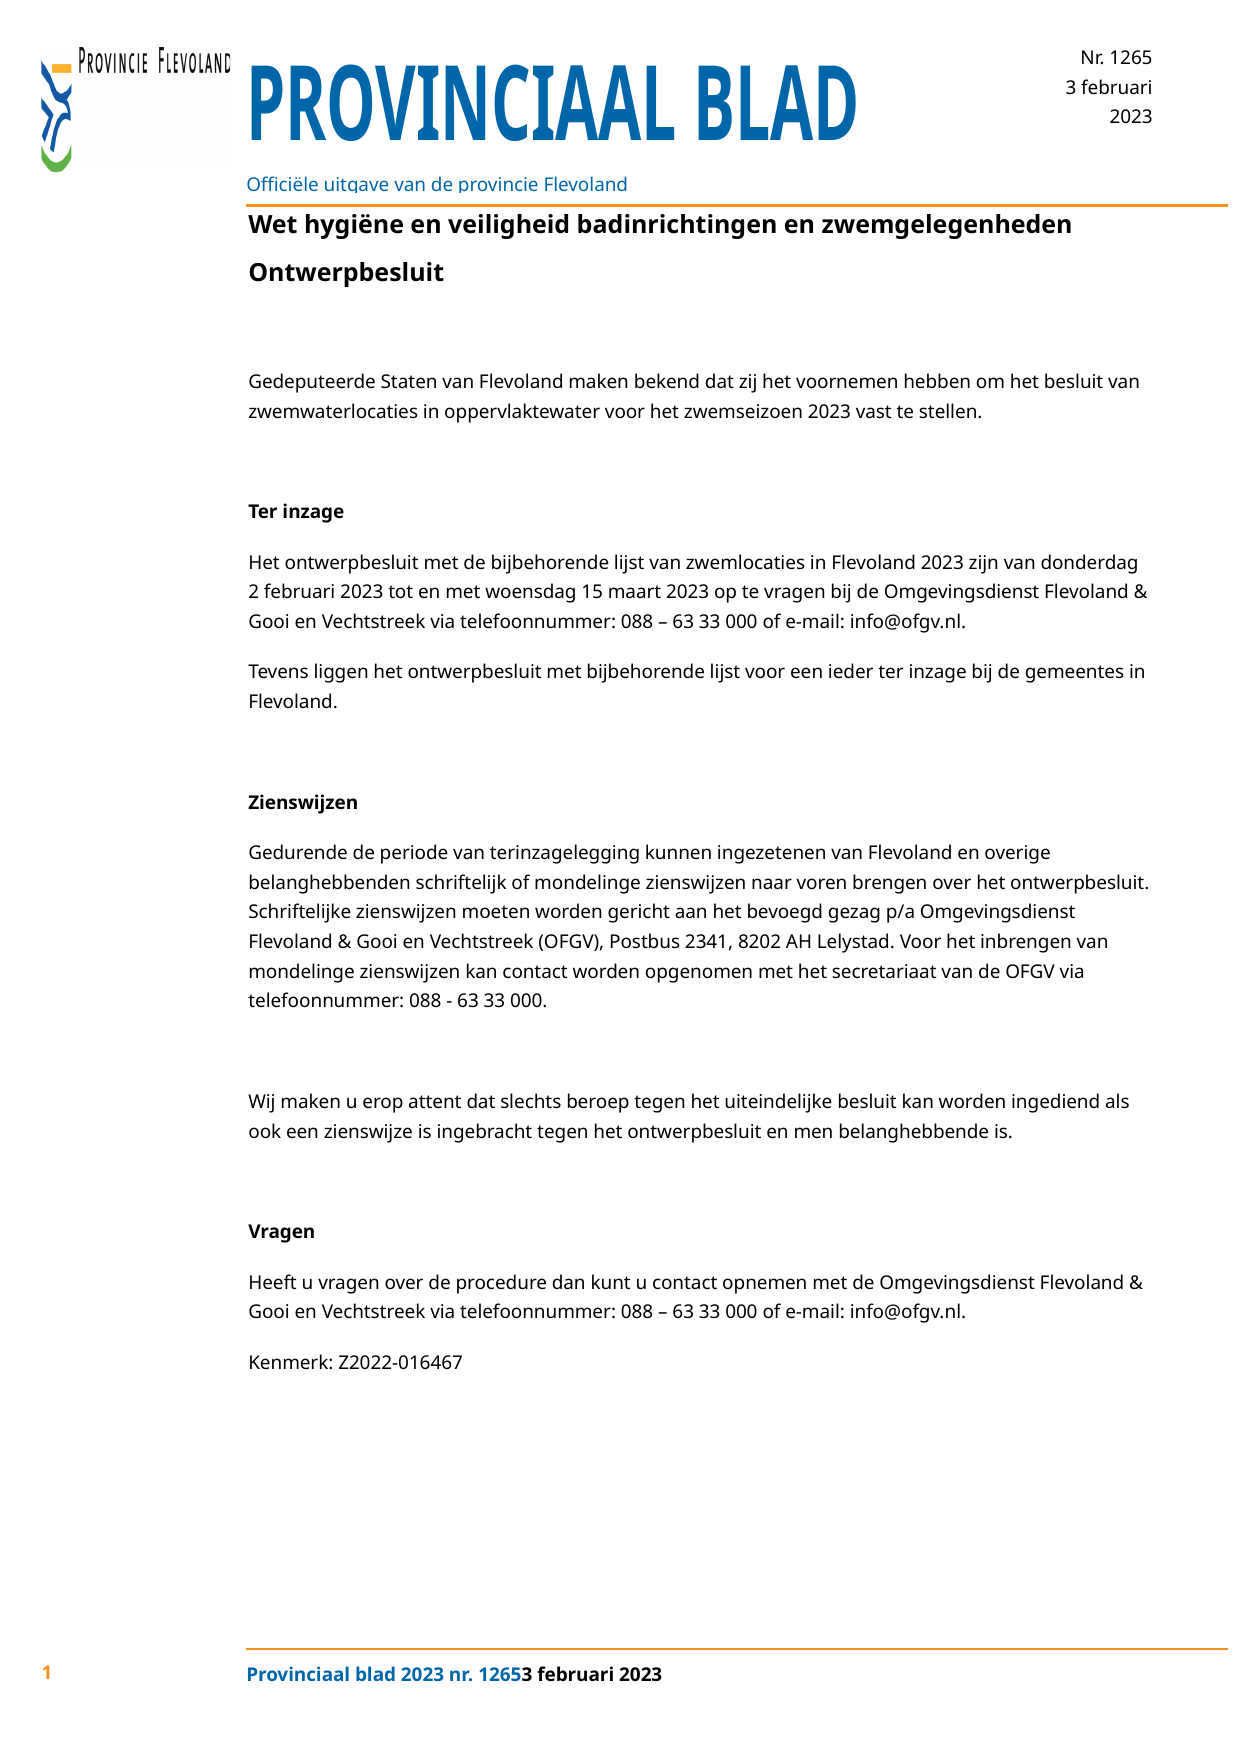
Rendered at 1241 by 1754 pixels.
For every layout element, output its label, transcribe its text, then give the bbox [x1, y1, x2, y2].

text Wij maken u erop attent dat slechts beroep tegen het uiteindelijke besluit kan worden ingediend als ook een zienswijze is ingebracht tegen het ontwerpbesluit en men belanghebbende is. [248, 1088, 1152, 1144]
text Zienswijzen [248, 789, 1152, 815]
text Tevens liggen het ontwerpbesluit met bijbehorende lijst voor een ieder ter inzage bij de gemeentes in Flevoland. [248, 659, 1152, 714]
text Vragen [248, 1219, 1152, 1244]
text Gedurende de periode van terinzagelegging kunnen ingezetenen van Flevoland en overige belanghebbenden schriftelijk of mondelinge zienswijzen naar voren brengen over het ontwerpbesluit. Schriftelijke zienswijzen moeten worden gericht aan het bevoegd gezag p/a Omgevingsdienst Flevoland & Gooi en Vechtstreek (OFGV), Postbus 2341, 8202 AH Lelystad. Voor het inbrengen van mondelinge zienswijzen kan contact worden opgenomen met het secretariaat van de OFGV via telefoonnummer: 088 - 63 33 000. [248, 839, 1152, 1013]
text Heeft u vragen over de procedure dan kunt u contact opnemen met de Omgevingsdienst Flevoland & Gooi en Vechtstreek via telefoonnummer: 088 – 63 33 000 of e-mail: info@ofgv.nl. [248, 1269, 1152, 1324]
text Gedeputeerde Staten van Flevoland maken bekend dat zij het voornemen hebben om het besluit van zwemwaterlocaties in oppervlaktewater voor het zwemseizoen 2023 vast te stellen. [248, 368, 1152, 424]
text Het ontwerpbesluit met de bijbehorende lijst van zwemlocaties in Flevoland 2023 zijn van donderdag 2 februari 2023 tot en met woensdag 15 maart 2023 op te vragen bij de Omgevingsdienst Flevoland & Gooi en Vechtstreek via telefoonnummer: 088 – 63 33 000 of e-mail: info@ofgv.nl. [248, 549, 1152, 634]
text Kenmerk: Z2022-016467 [248, 1349, 1152, 1375]
picture [41, 47, 231, 172]
text Ter inzage [248, 499, 1152, 524]
text Wet hygiëne en veiligheid badinrichtingen en zwemgelegenheden Ontwerpbesluit [248, 207, 1152, 288]
